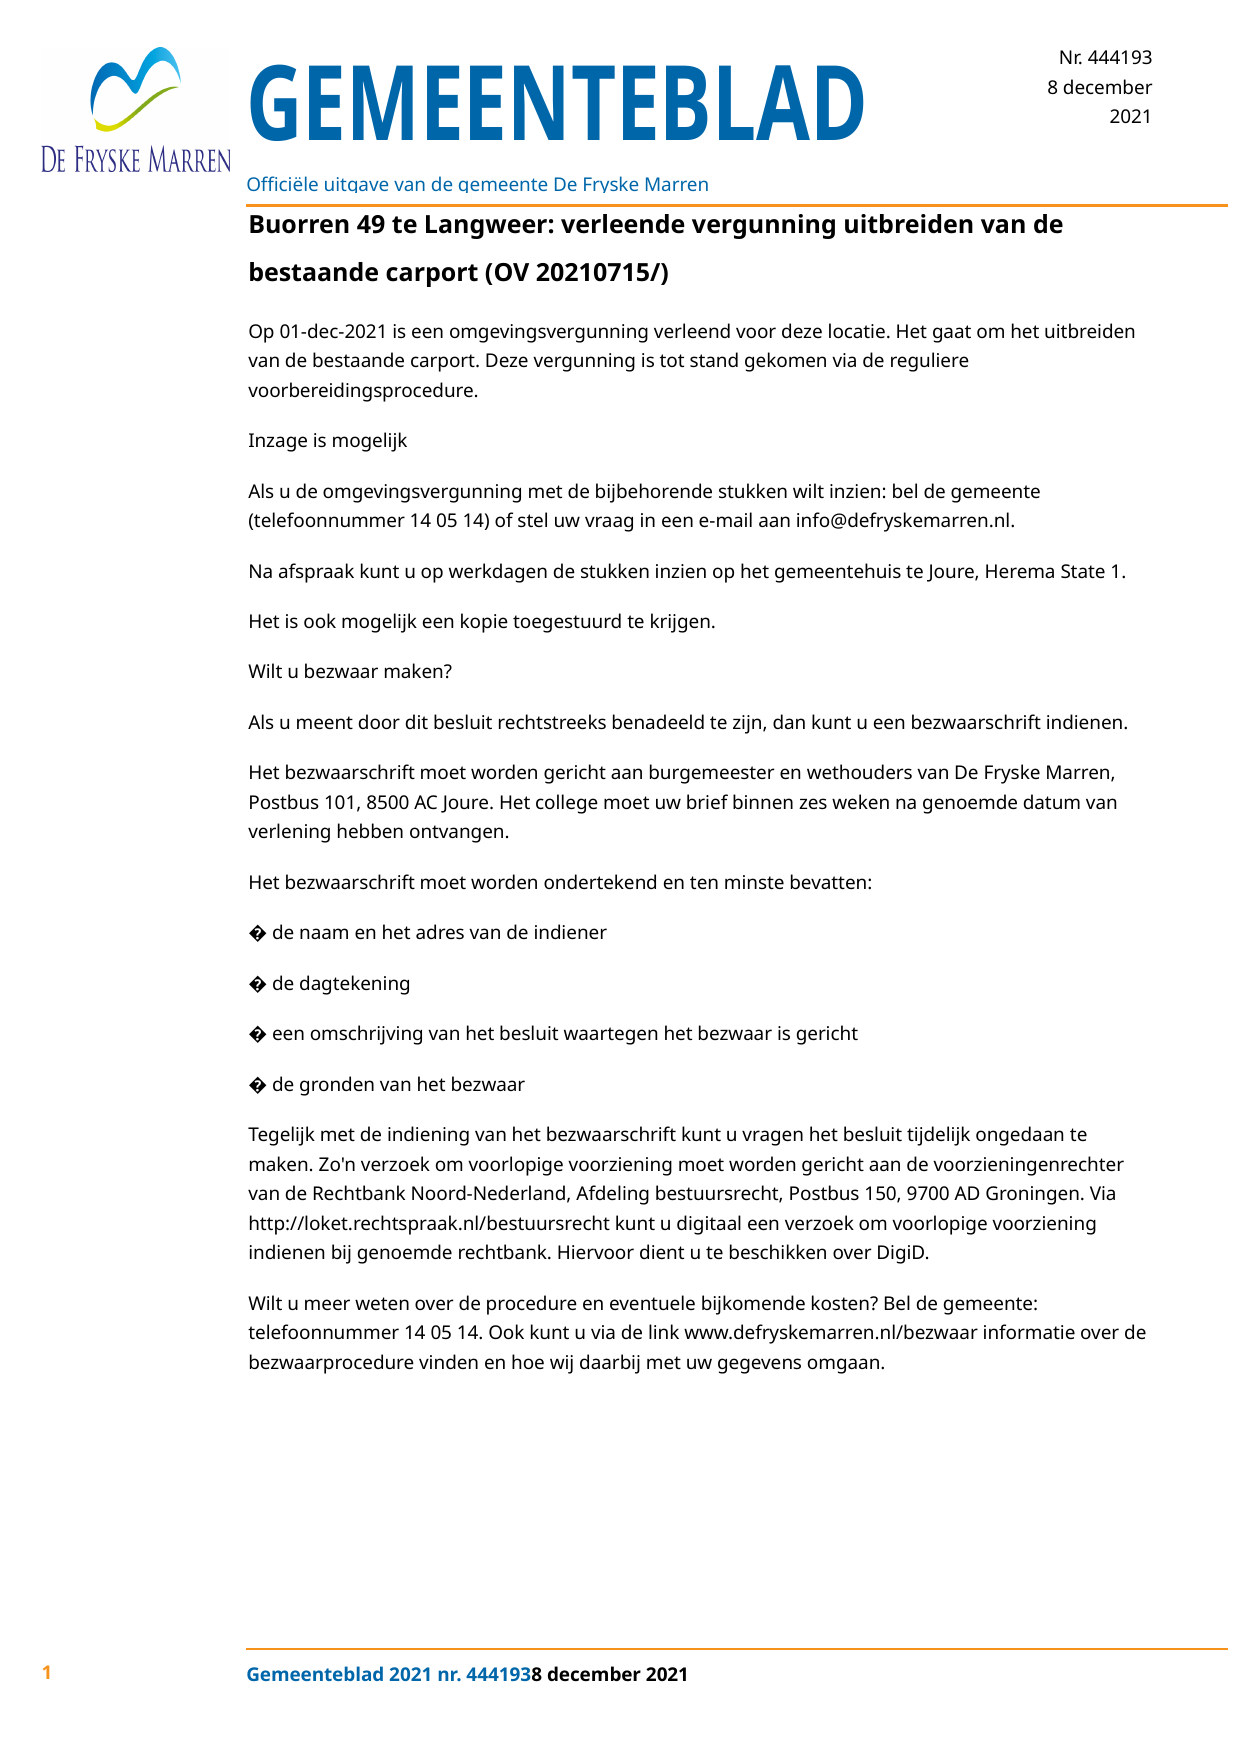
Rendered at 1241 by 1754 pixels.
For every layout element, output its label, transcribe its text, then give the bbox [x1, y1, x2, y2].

text � een omschrijving van het besluit waartegen het bezwaar is gericht [248, 1020, 1152, 1046]
text Als u meent door dit besluit rechtstreeks benadeeld te zijn, dan kunt u een bezwaarschrift indienen. [248, 709, 1152, 735]
text � de naam en het adres van de indiener [248, 919, 1152, 945]
text Tegelijk met de indiening van het bezwaarschrift kunt u vragen het besluit tijdelijk ongedaan te maken. Zo'n verzoek om voorlopige voorziening moet worden gericht aan de voorzieningenrechter van de Rechtbank Noord-Nederland, Afdeling bestuursrecht, Postbus 150, 9700 AD Groningen. Via http://loket.rechtspraak.nl/bestuursrecht kunt u digitaal een verzoek om voorlopige voorziening indienen bij genoemde rechtbank. Hiervoor dient u te beschikken over DigiD. [248, 1121, 1152, 1265]
text Het bezwaarschrift moet worden ondertekend en ten minste bevatten: [248, 869, 1152, 895]
text Na afspraak kunt u op werkdagen de stukken inzien op het gemeentehuis te Joure, Herema State 1. [248, 558, 1152, 584]
text � de gronden van het bezwaar [248, 1071, 1152, 1097]
picture [41, 47, 231, 172]
text Op 01-dec-2021 is een omgevingsvergunning verleend voor deze locatie. Het gaat om het uitbreiden van de bestaande carport. Deze vergunning is tot stand gekomen via de reguliere voorbereidingsprocedure. [248, 318, 1152, 403]
text Buorren 49 te Langweer: verleende vergunning uitbreiden van de bestaande carport (OV 20210715/) [248, 207, 1152, 288]
text Het bezwaarschrift moet worden gericht aan burgemeester en wethouders van De Fryske Marren, Postbus 101, 8500 AC Joure. Het college moet uw brief binnen zes weken na genoemde datum van verlening hebben ontvangen. [248, 759, 1152, 844]
text � de dagtekening [248, 970, 1152, 996]
text Als u de omgevingsvergunning met de bijbehorende stukken wilt inzien: bel de gemeente (telefoonnummer 14 05 14) of stel uw vraag in een e-mail aan info@defryskemarren.nl. [248, 478, 1152, 533]
text Wilt u meer weten over de procedure en eventuele bijkomende kosten? Bel de gemeente: telefoonnummer 14 05 14. Ook kunt u via de link www.defryskemarren.nl/bezwaar informatie over de bezwaarprocedure vinden en hoe wij daarbij met uw gegevens omgaan. [248, 1290, 1152, 1375]
text Het is ook mogelijk een kopie toegestuurd te krijgen. [248, 608, 1152, 634]
text Inzage is mogelijk [248, 427, 1152, 453]
text Wilt u bezwaar maken? [248, 659, 1152, 684]
